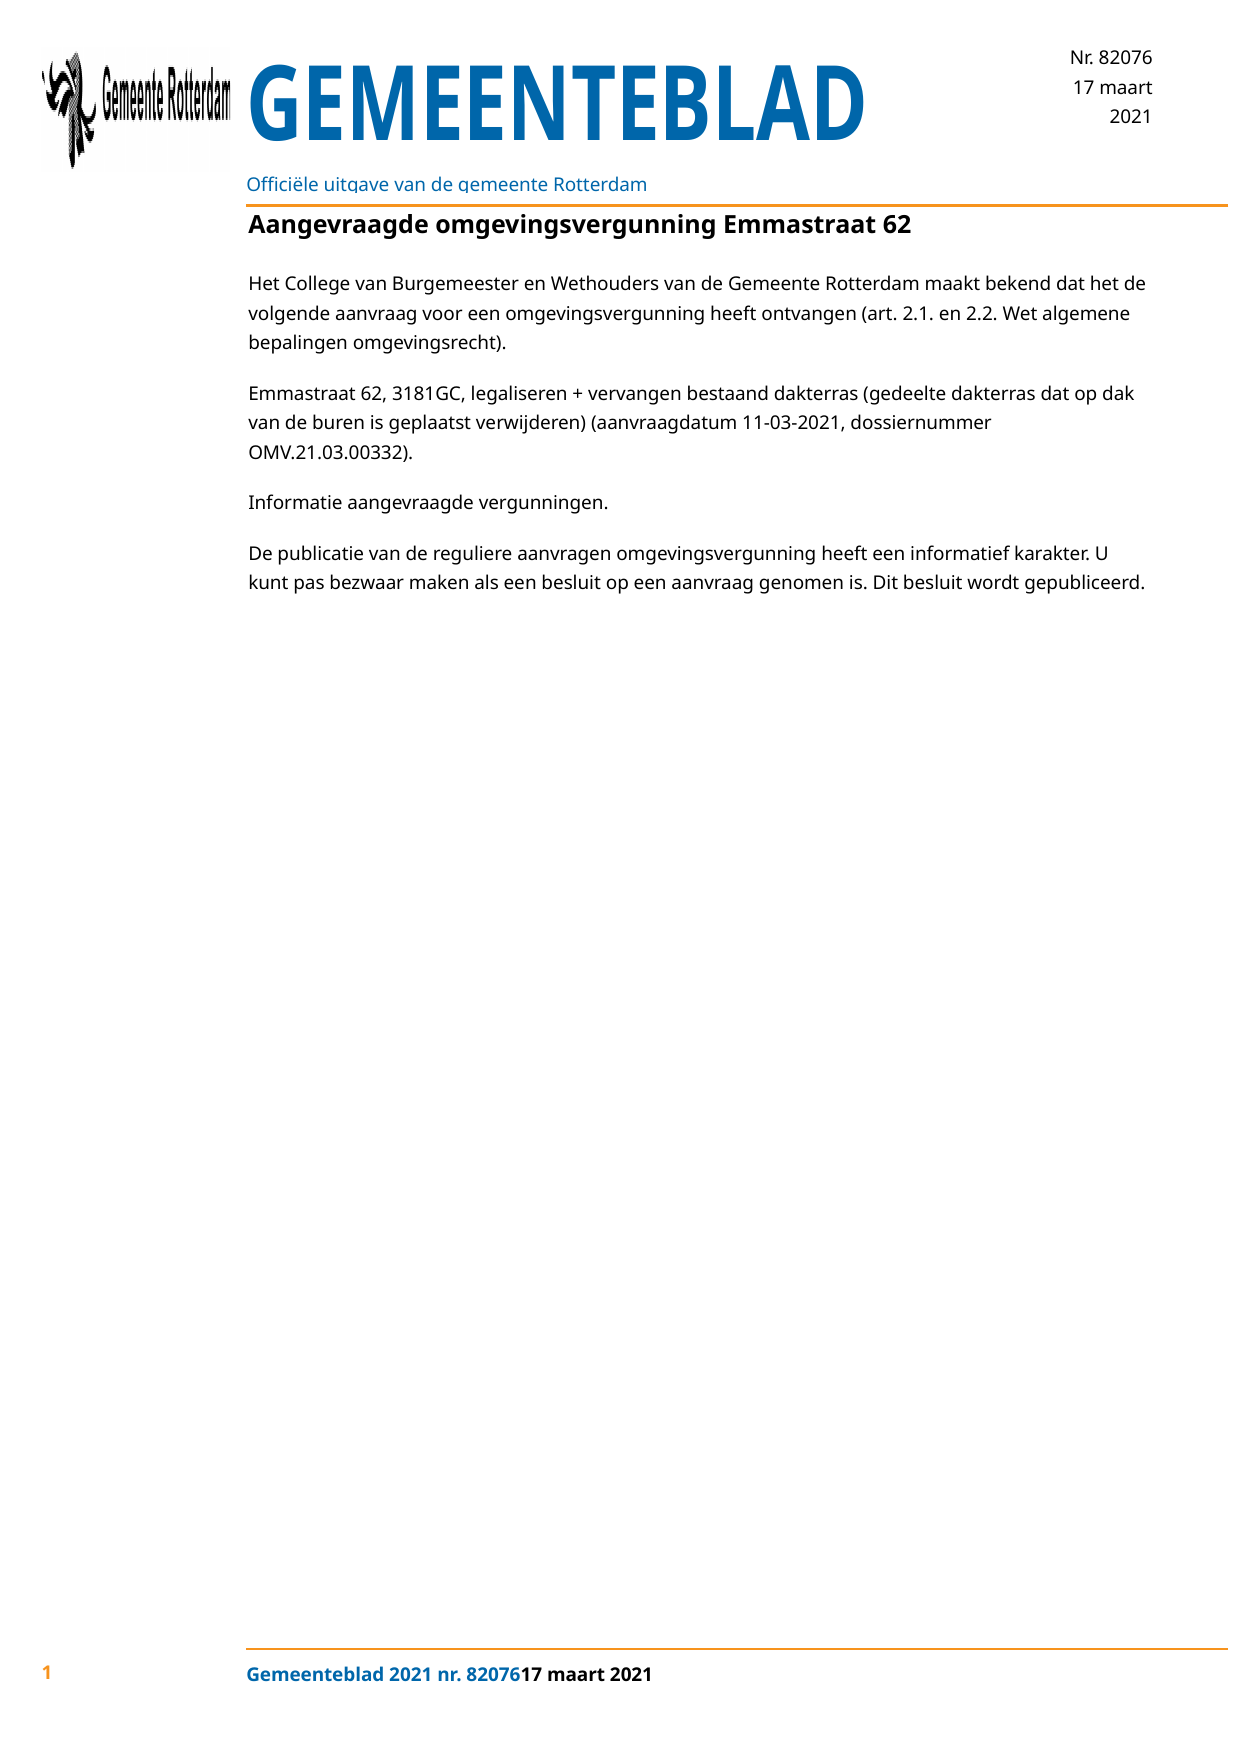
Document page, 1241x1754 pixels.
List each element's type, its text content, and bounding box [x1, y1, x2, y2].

text Informatie aangevraagde vergunningen. [248, 489, 1152, 515]
text De publicatie van de reguliere aanvragen omgevingsvergunning heeft een informatief karakter. U kunt pas bezwaar maken als een besluit op een aanvraag genomen is. Dit besluit wordt gepubliceerd. [248, 540, 1152, 595]
text Aangevraagde omgevingsvergunning Emmastraat 62 [248, 207, 1152, 241]
text Het College van Burgemeester en Wethouders van de Gemeente Rotterdam maakt bekend dat het de volgende aanvraag voor een omgevingsvergunning heeft ontvangen (art. 2.1. en 2.2. Wet algemene bepalingen omgevingsrecht). [248, 270, 1152, 355]
text Emmastraat 62, 3181GC, legaliseren + vervangen bestaand dakterras (gedeelte dakterras dat op dak van de buren is geplaatst verwijderen) (aanvraagdatum 11-03-2021, dossiernummer OMV.21.03.00332). [248, 380, 1152, 465]
picture [41, 47, 231, 172]
